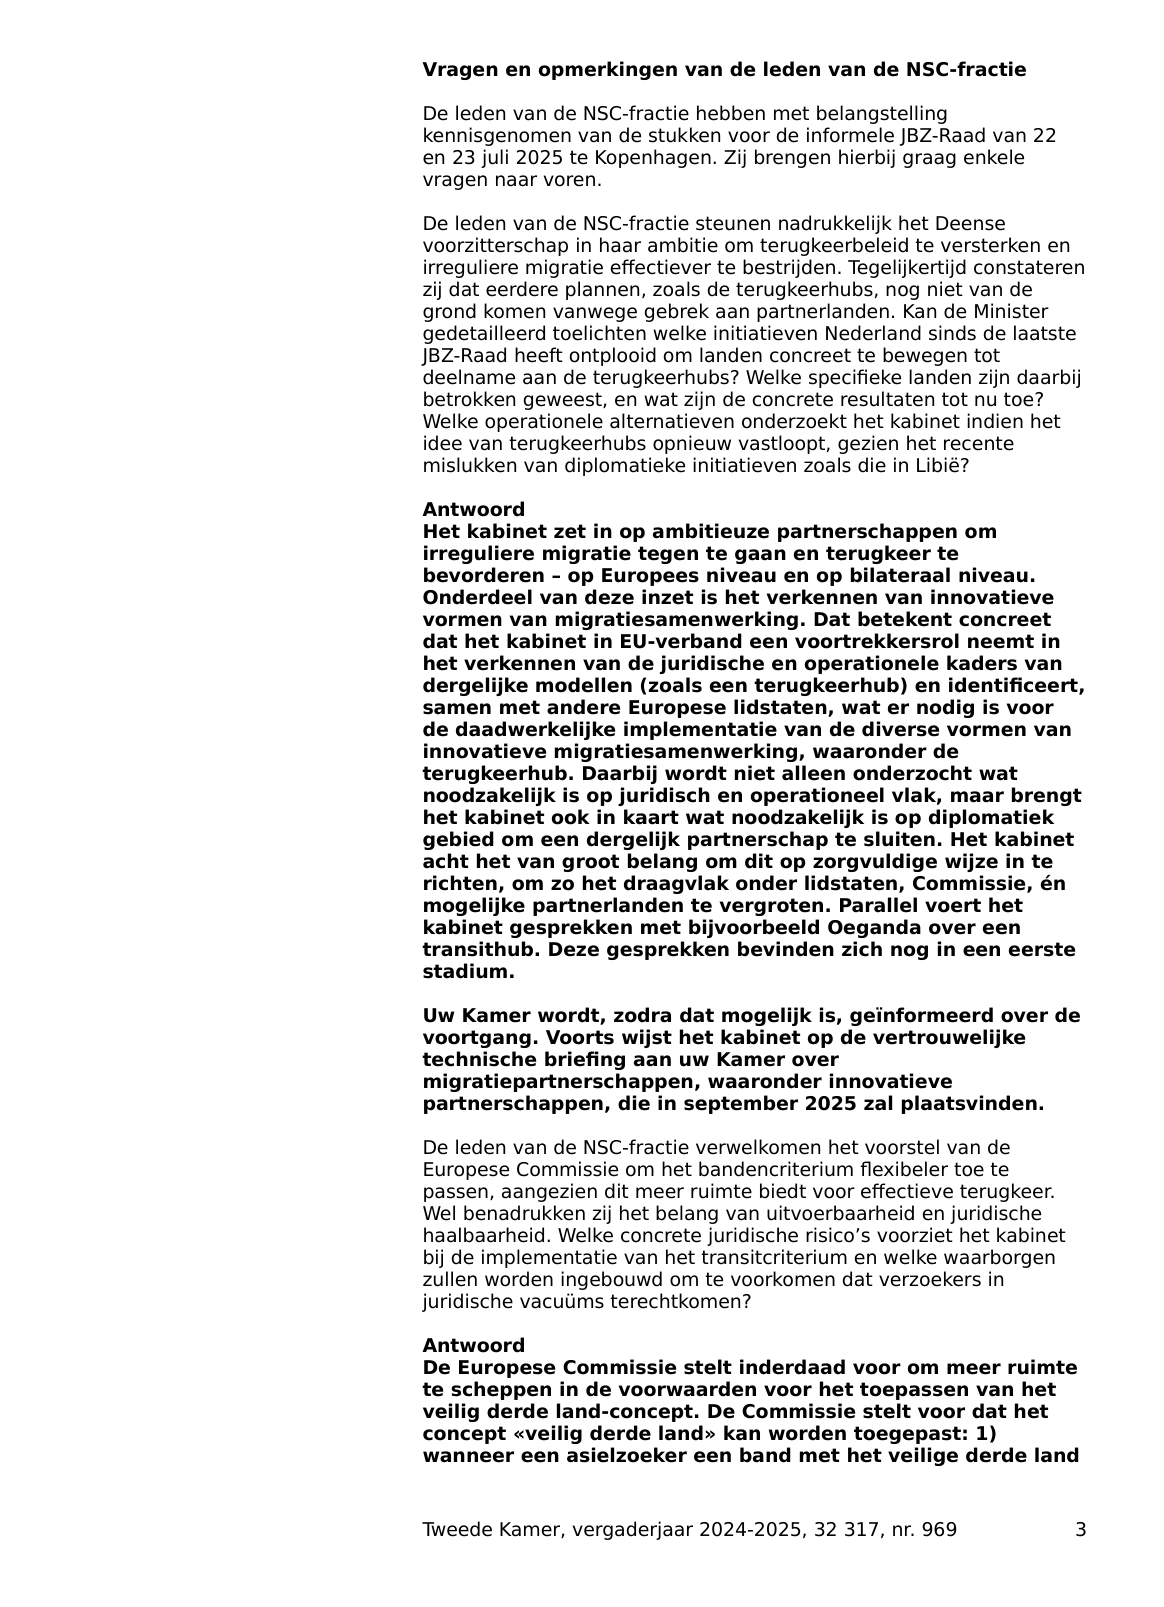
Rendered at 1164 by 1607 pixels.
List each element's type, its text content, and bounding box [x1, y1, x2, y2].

text Uw Kamer wordt, zodra dat mogelijk is, geïnformeerd over de voortgang. Voorts wijst het kabinet op de vertrouwelijke technische briefing aan uw Kamer over migratiepartnerschappen, waaronder innovatieve partnerschappen, die in september 2025 zal plaatsvinden. [422, 1005, 1087, 1115]
text De Europese Commissie stelt inderdaad voor om meer ruimte te scheppen in de voorwaarden voor het toepassen van het veilig derde land-concept. De Commissie stelt voor dat het concept «veilig derde land» kan worden toegepast: 1) wanneer een asielzoeker een band met het veilige derde land [422, 1357, 1087, 1467]
text De leden van de NSC-fractie steunen nadrukkelijk het Deense voorzitterschap in haar ambitie om terugkeerbeleid te versterken en irreguliere migratie effectiever te bestrijden. Tegelijkertijd constateren zij dat eerdere plannen, zoals de terugkeerhubs, nog niet van de grond komen vanwege gebrek aan partnerlanden. Kan de Minister gedetailleerd toelichten welke initiatieven Nederland sinds de laatste JBZ-Raad heeft ontplooid om landen concreet te bewegen tot deelname aan de terugkeerhubs? Welke specifieke landen zijn daarbij betrokken geweest, en wat zijn de concrete resultaten tot nu toe? Welke operationele alternatieven onderzoekt het kabinet indien het idee van terugkeerhubs opnieuw vastloopt, gezien het recente mislukken van diplomatieke initiatieven zoals die in Libië? [422, 213, 1087, 477]
text De leden van de NSC-fractie verwelkomen het voorstel van de Europese Commissie om het bandencriterium flexibeler toe te passen, aangezien dit meer ruimte biedt voor effectieve terugkeer. Wel benadrukken zij het belang van uitvoerbaarheid en juridische haalbaarheid. Welke concrete juridische risico’s voorziet het kabinet bij de implementatie van het transitcriterium en welke waarborgen zullen worden ingebouwd om te voorkomen dat verzoekers in juridische vacuüms terechtkomen? [422, 1137, 1087, 1313]
subtitle Vragen en opmerkingen van de leden van de NSC-fractie [422, 59, 1087, 81]
text Antwoord [422, 1335, 1087, 1357]
text Het kabinet zet in op ambitieuze partnerschappen om irreguliere migratie tegen te gaan en terugkeer te bevorderen – op Europees niveau en op bilateraal niveau. Onderdeel van deze inzet is het verkennen van innovatieve vormen van migratiesamenwerking. Dat betekent concreet dat het kabinet in EU-verband een voortrekkersrol neemt in het verkennen van de juridische en operationele kaders van dergelijke modellen (zoals een terugkeerhub) en identificeert, samen met andere Europese lidstaten, wat er nodig is voor de daadwerkelijke implementatie van de diverse vormen van innovatieve migratiesamenwerking, waaronder de terugkeerhub. Daarbij wordt niet alleen onderzocht wat noodzakelijk is op juridisch en operationeel vlak, maar brengt het kabinet ook in kaart wat noodzakelijk is op diplomatiek gebied om een dergelijk partnerschap te sluiten. Het kabinet acht het van groot belang om dit op zorgvuldige wijze in te richten, om zo het draagvlak onder lidstaten, Commissie, én mogelijke partnerlanden te vergroten. Parallel voert het kabinet gesprekken met bijvoorbeeld Oeganda over een transithub. Deze gesprekken bevinden zich nog in een eerste stadium. [422, 521, 1087, 983]
text De leden van de NSC-fractie hebben met belangstelling kennisgenomen van de stukken voor de informele JBZ-Raad van 22 en 23 juli 2025 te Kopenhagen. Zij brengen hierbij graag enkele vragen naar voren. [422, 103, 1087, 191]
text Antwoord [422, 499, 1087, 521]
